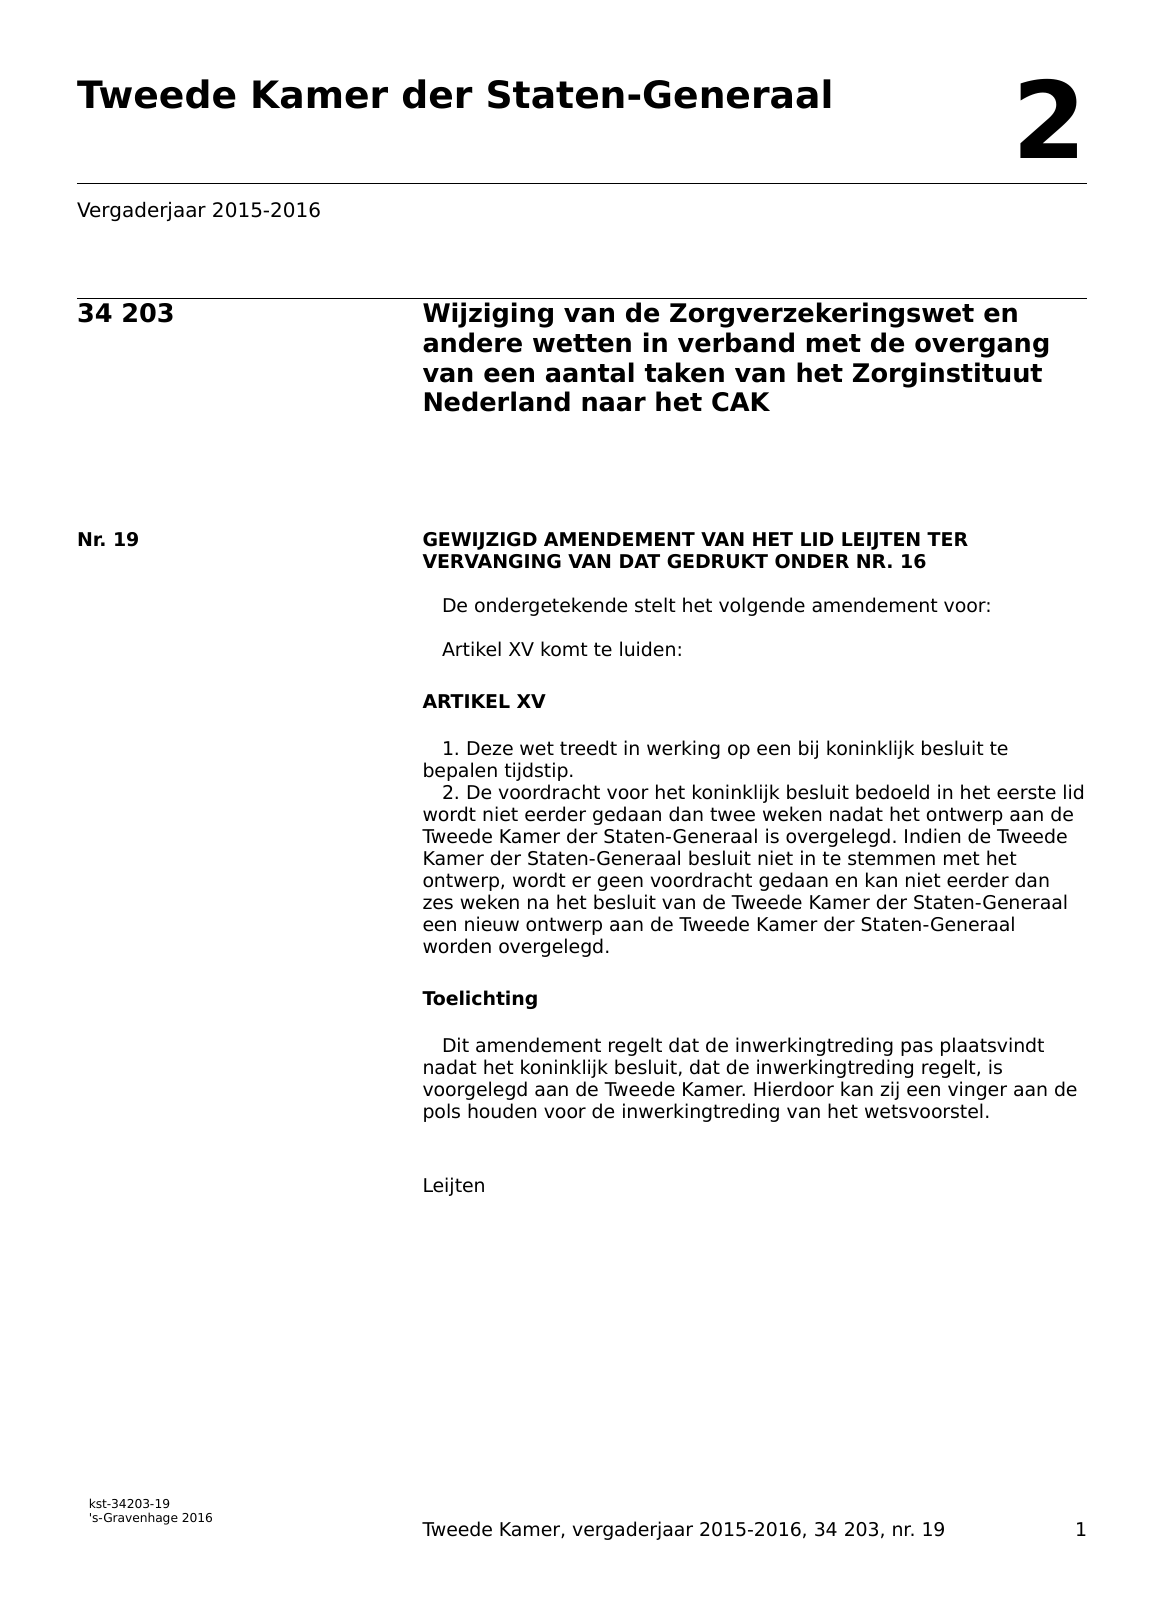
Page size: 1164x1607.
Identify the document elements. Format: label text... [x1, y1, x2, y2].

subtitle 34 203 Wijziging van de Zorgverzekeringswet en andere wetten in verband met de overgang van een aantal taken van het Zorginstituut Nederland naar het CAK [77, 299, 1087, 418]
text Dit amendement regelt dat de inwerkingtreding pas plaatsvindt nadat het koninklijk besluit, dat de inwerkingtreding regelt, is voorgelegd aan de Tweede Kamer. Hierdoor kan zij een vinger aan de pols houden voor de inwerkingtreding van het wetsvoorstel. [422, 1035, 1087, 1123]
table_header 2 [886, 59, 1087, 183]
text 's-Gravenhage 2016 [88, 1511, 323, 1525]
table_header Tweede Kamer der Staten-Generaal [77, 59, 886, 183]
subtitle Nr. 19 GEWIJZIGD AMENDEMENT VAN HET LID LEIJTEN TER VERVANGING VAN DAT GEDRUKT ONDER NR. 16 [77, 529, 1087, 573]
text kst-34203-19 [88, 1497, 323, 1511]
text Artikel XV komt te luiden: [422, 639, 1087, 661]
text De ondergetekende stelt het volgende amendement voor: [422, 595, 1087, 617]
table_cell Vergaderjaar 2015-2016 [77, 184, 1087, 298]
text Leijten [422, 1153, 1087, 1197]
text 1. Deze wet treedt in werking op een bij koninklijk besluit te bepalen tijdstip. [422, 738, 1087, 782]
subtitle Toelichting [422, 988, 1087, 1010]
subtitle ARTIKEL XV [422, 691, 1087, 713]
text 2. De voordracht voor het koninklijk besluit bedoeld in het eerste lid wordt niet eerder gedaan dan twee weken nadat het ontwerp aan de Tweede Kamer der Staten-Generaal is overgelegd. Indien de Tweede Kamer der Staten-Generaal besluit niet in te stemmen met het ontwerp, wordt er geen voordracht gedaan en kan niet eerder dan zes weken na het besluit van de Tweede Kamer der Staten-Generaal een nieuw ontwerp aan de Tweede Kamer der Staten-Generaal worden overgelegd. [422, 782, 1087, 958]
